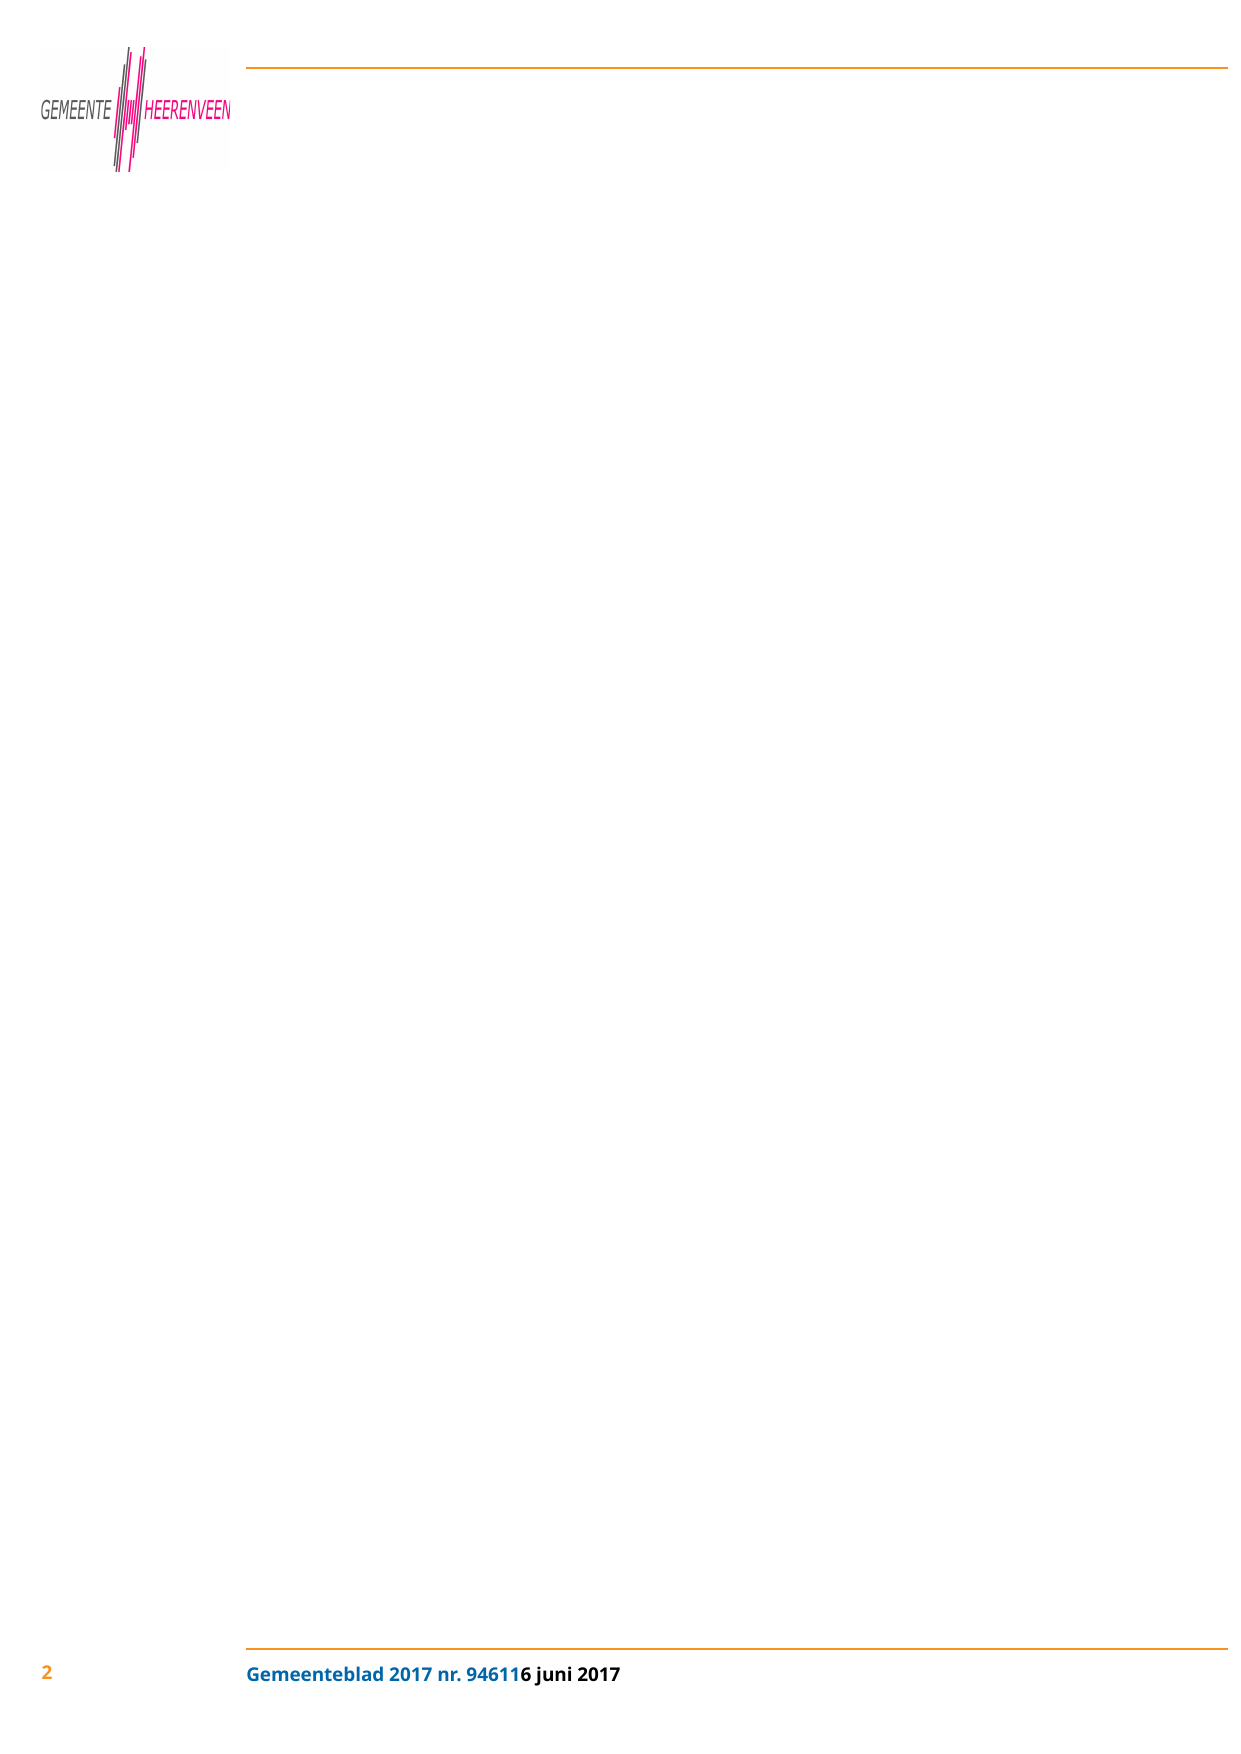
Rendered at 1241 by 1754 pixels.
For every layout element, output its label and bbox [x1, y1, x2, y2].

picture [41, 47, 231, 172]
